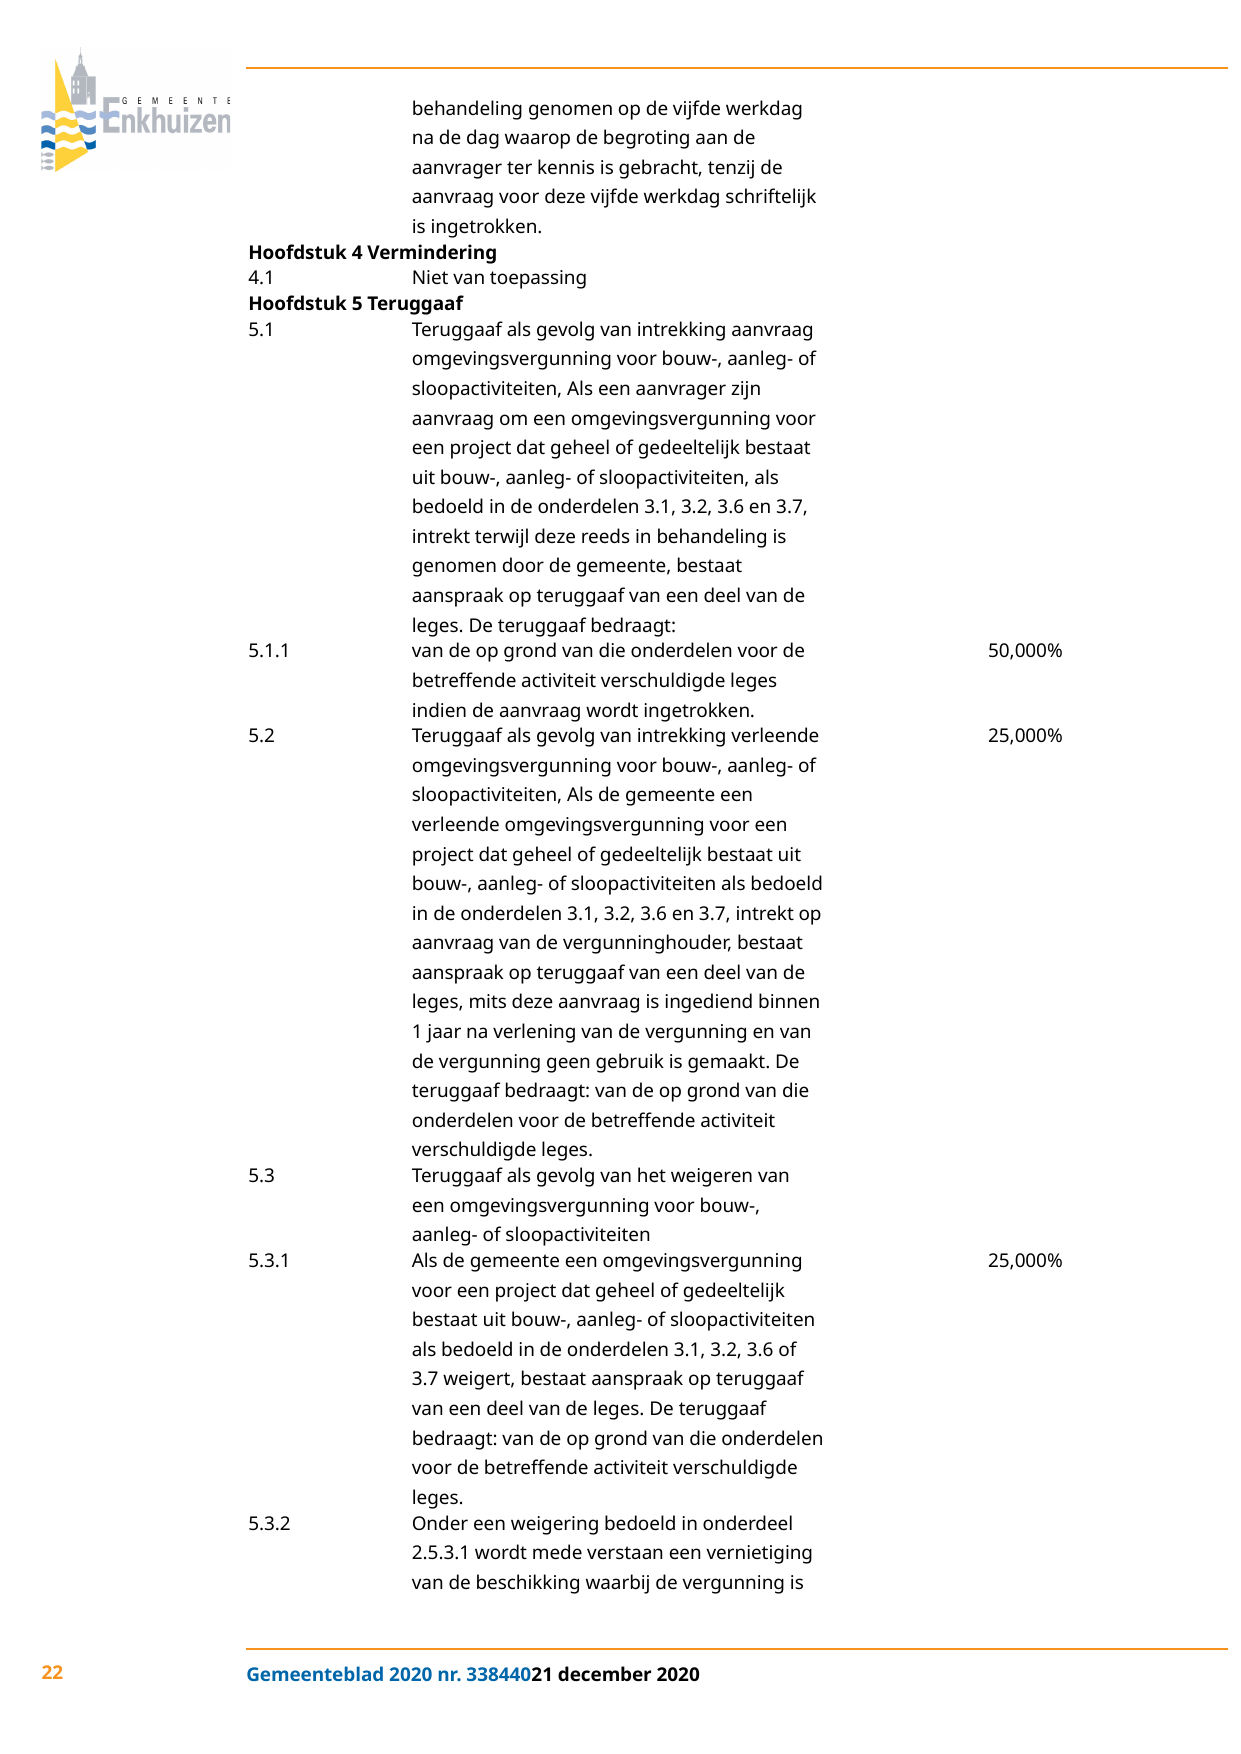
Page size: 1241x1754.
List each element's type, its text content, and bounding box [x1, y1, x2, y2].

table_cell [824, 1163, 988, 1247]
table_cell [824, 638, 988, 722]
table_cell 5.1.1 [248, 638, 412, 722]
table_cell Hoofdstuk 4 Vermindering [248, 239, 1152, 264]
table_cell 50,000% [988, 638, 1152, 722]
table_cell [824, 1247, 988, 1510]
table_cell [824, 1510, 988, 1594]
table_cell Hoofdstuk 5 Teruggaaf [248, 290, 1152, 316]
table_cell Als de gemeente een omgevingsvergunning voor een project dat geheel of gedeeltelijk bestaat uit bouw-, aanleg- of sloopactiviteiten als bedoeld in de onderdelen 3.1, 3.2, 3.6 of 3.7 weigert, bestaat aanspraak op teruggaaf van een deel van de leges. De teruggaaf bedraagt: van de op grond van die onderdelen voor de betreffende activiteit verschuldigde leges. [412, 1247, 824, 1510]
table_cell [248, 95, 412, 239]
table_cell Onder een weigering bedoeld in onderdeel 2.5.3.1 wordt mede verstaan een vernietiging van de beschikking waarbij de vergunning is [412, 1510, 824, 1594]
table_cell [988, 265, 1152, 290]
table_cell Teruggaaf als gevolg van het weigeren van een omgevingsvergunning voor bouw-, aanleg- of sloopactiviteiten [412, 1163, 824, 1247]
table_cell [988, 95, 1152, 239]
table_cell Niet van toepassing [412, 265, 824, 290]
table_cell 5.3 [248, 1163, 412, 1247]
table_cell behandeling genomen op de vijfde werkdag na de dag waarop de begroting aan de aanvrager ter kennis is gebracht, tenzij de aanvraag voor deze vijfde werkdag schriftelijk is ingetrokken. [412, 95, 824, 239]
table_cell Teruggaaf als gevolg van intrekking verleende omgevingsvergunning voor bouw-, aanleg- of sloopactiviteiten, Als de gemeente een verleende omgevingsvergunning voor een project dat geheel of gedeeltelijk bestaat uit bouw-, aanleg- of sloopactiviteiten als bedoeld in de onderdelen 3.1, 3.2, 3.6 en 3.7, intrekt op aanvraag van de vergunninghouder, bestaat aanspraak op teruggaaf van een deel van de leges, mits deze aanvraag is ingediend binnen 1 jaar na verlening van de vergunning en van de vergunning geen gebruik is gemaakt. De teruggaaf bedraagt: van de op grond van die onderdelen voor de betreffende activiteit verschuldigde leges. [412, 723, 824, 1162]
table_cell [824, 95, 988, 239]
table_cell 5.3.1 [248, 1247, 412, 1510]
table_cell 25,000% [988, 723, 1152, 1162]
table_cell [988, 1510, 1152, 1594]
table_cell Teruggaaf als gevolg van intrekking aanvraag omgevingsvergunning voor bouw-, aanleg- of sloopactiviteiten, Als een aanvrager zijn aanvraag om een omgevingsvergunning voor een project dat geheel of gedeeltelijk bestaat uit bouw-, aanleg- of sloopactiviteiten, als bedoeld in de onderdelen 3.1, 3.2, 3.6 en 3.7, intrekt terwijl deze reeds in behandeling is genomen door de gemeente, bestaat aanspraak op teruggaaf van een deel van de leges. De teruggaaf bedraagt: [412, 316, 824, 638]
table_cell [824, 265, 988, 290]
table_cell 25,000% [988, 1247, 1152, 1510]
table_cell [988, 1163, 1152, 1247]
table_cell [988, 316, 1152, 638]
picture [41, 47, 231, 172]
table_cell [824, 723, 988, 1162]
table_cell 5.2 [248, 723, 412, 1162]
table_cell 4.1 [248, 265, 412, 290]
table_cell 5.3.2 [248, 1510, 412, 1594]
table_cell van de op grond van die onderdelen voor de betreffende activiteit verschuldigde leges indien de aanvraag wordt ingetrokken. [412, 638, 824, 722]
table_cell 5.1 [248, 316, 412, 638]
table_cell [824, 316, 988, 638]
